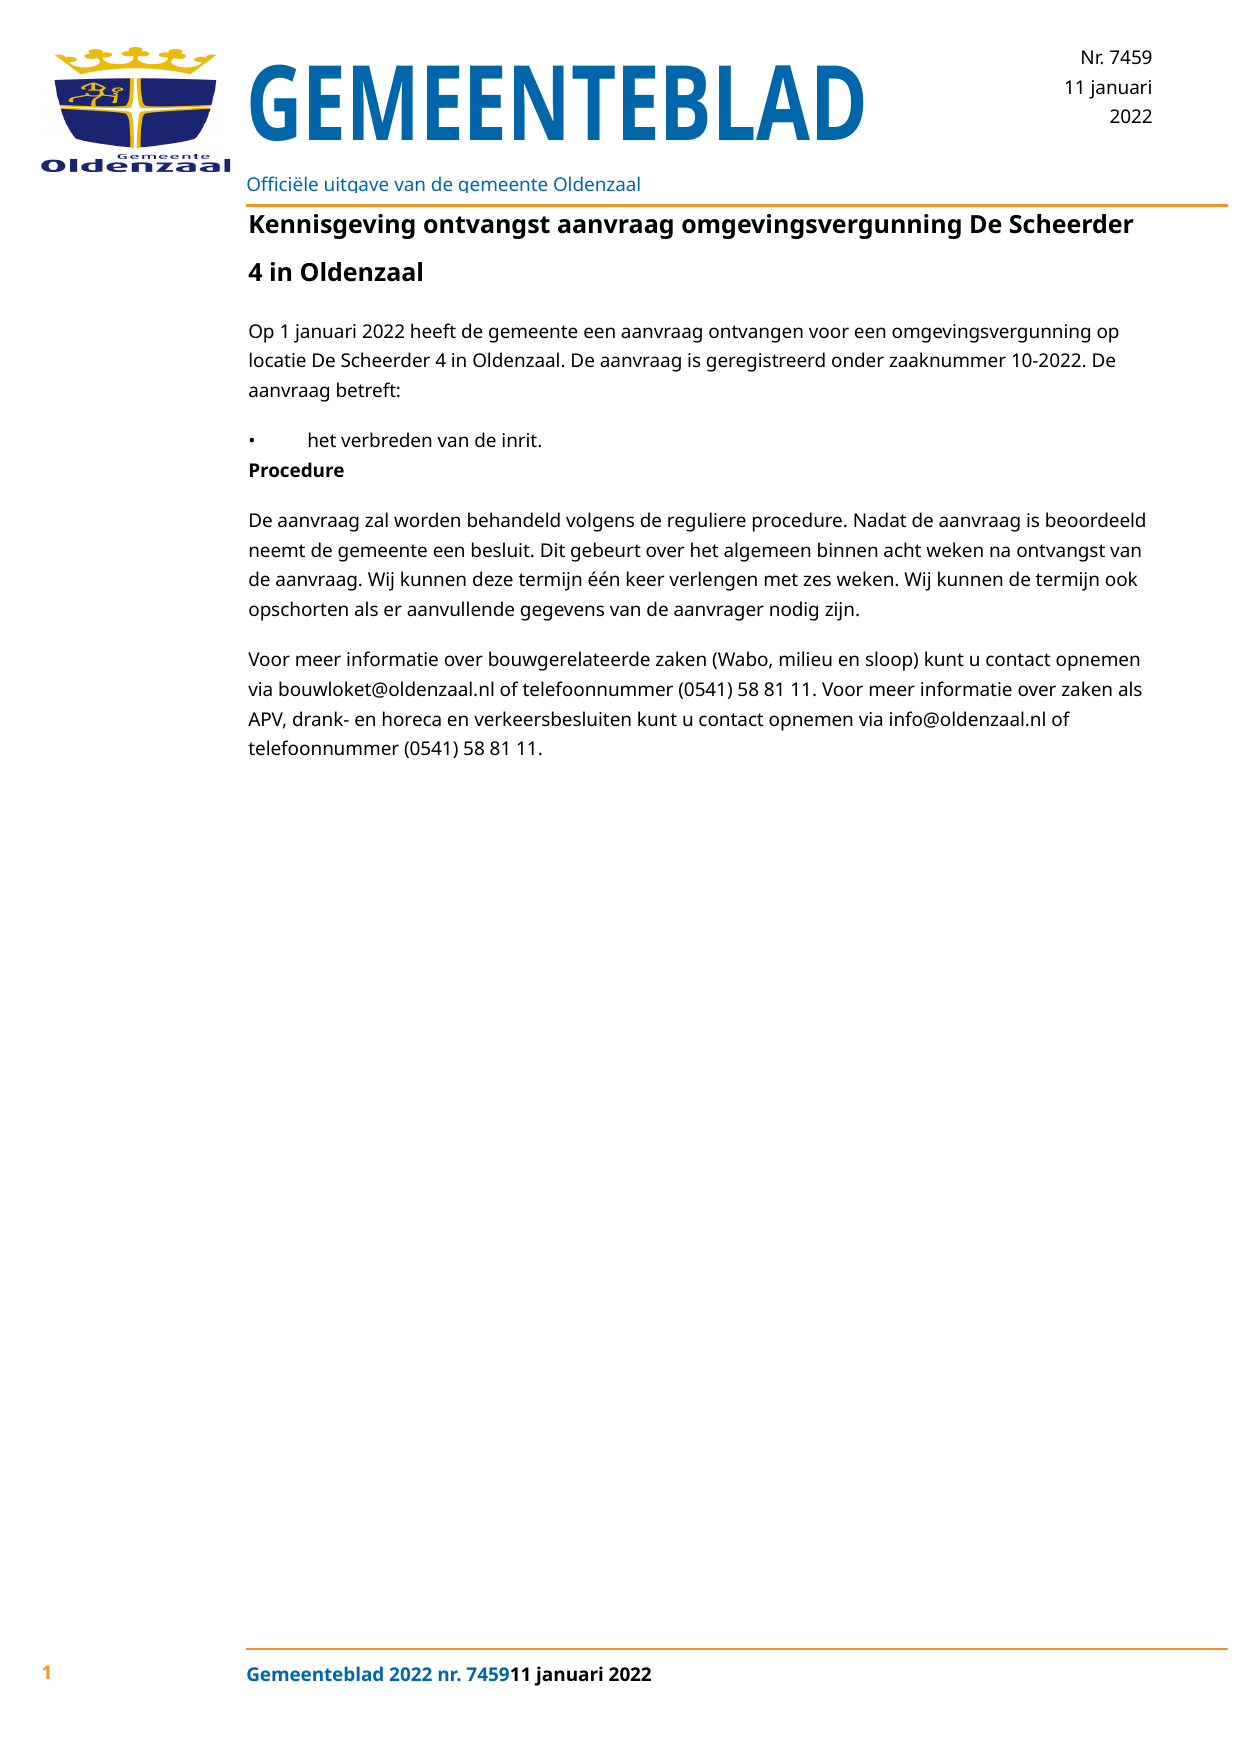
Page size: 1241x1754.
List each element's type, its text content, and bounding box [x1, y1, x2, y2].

text Op 1 januari 2022 heeft de gemeente een aanvraag ontvangen voor een omgevingsvergunning op locatie De Scheerder 4 in Oldenzaal. De aanvraag is geregistreerd onder zaaknummer 10-2022. De aanvraag betreft: [248, 318, 1152, 403]
text Kennisgeving ontvangst aanvraag omgevingsvergunning De Scheerder 4 in Oldenzaal [248, 207, 1152, 288]
text De aanvraag zal worden behandeld volgens de reguliere procedure. Nadat de aanvraag is beoordeeld neemt de gemeente een besluit. Dit gebeurt over het algemeen binnen acht weken na ontvangst van de aanvraag. Wij kunnen deze termijn één keer verlengen met zes weken. Wij kunnen de termijn ook opschorten als er aanvullende gegevens van de aanvrager nodig zijn. [248, 507, 1152, 622]
list het verbreden van de inrit. [248, 427, 1152, 453]
text Procedure [248, 457, 1152, 483]
picture [41, 47, 231, 172]
text Voor meer informatie over bouwgerelateerde zaken (Wabo, milieu en sloop) kunt u contact opnemen via bouwloket@oldenzaal.nl of telefoonnummer (0541) 58 81 11. Voor meer informatie over zaken als APV, drank- en horeca en verkeersbesluiten kunt u contact opnemen via info@oldenzaal.nl of telefoonnummer (0541) 58 81 11. [248, 647, 1152, 761]
